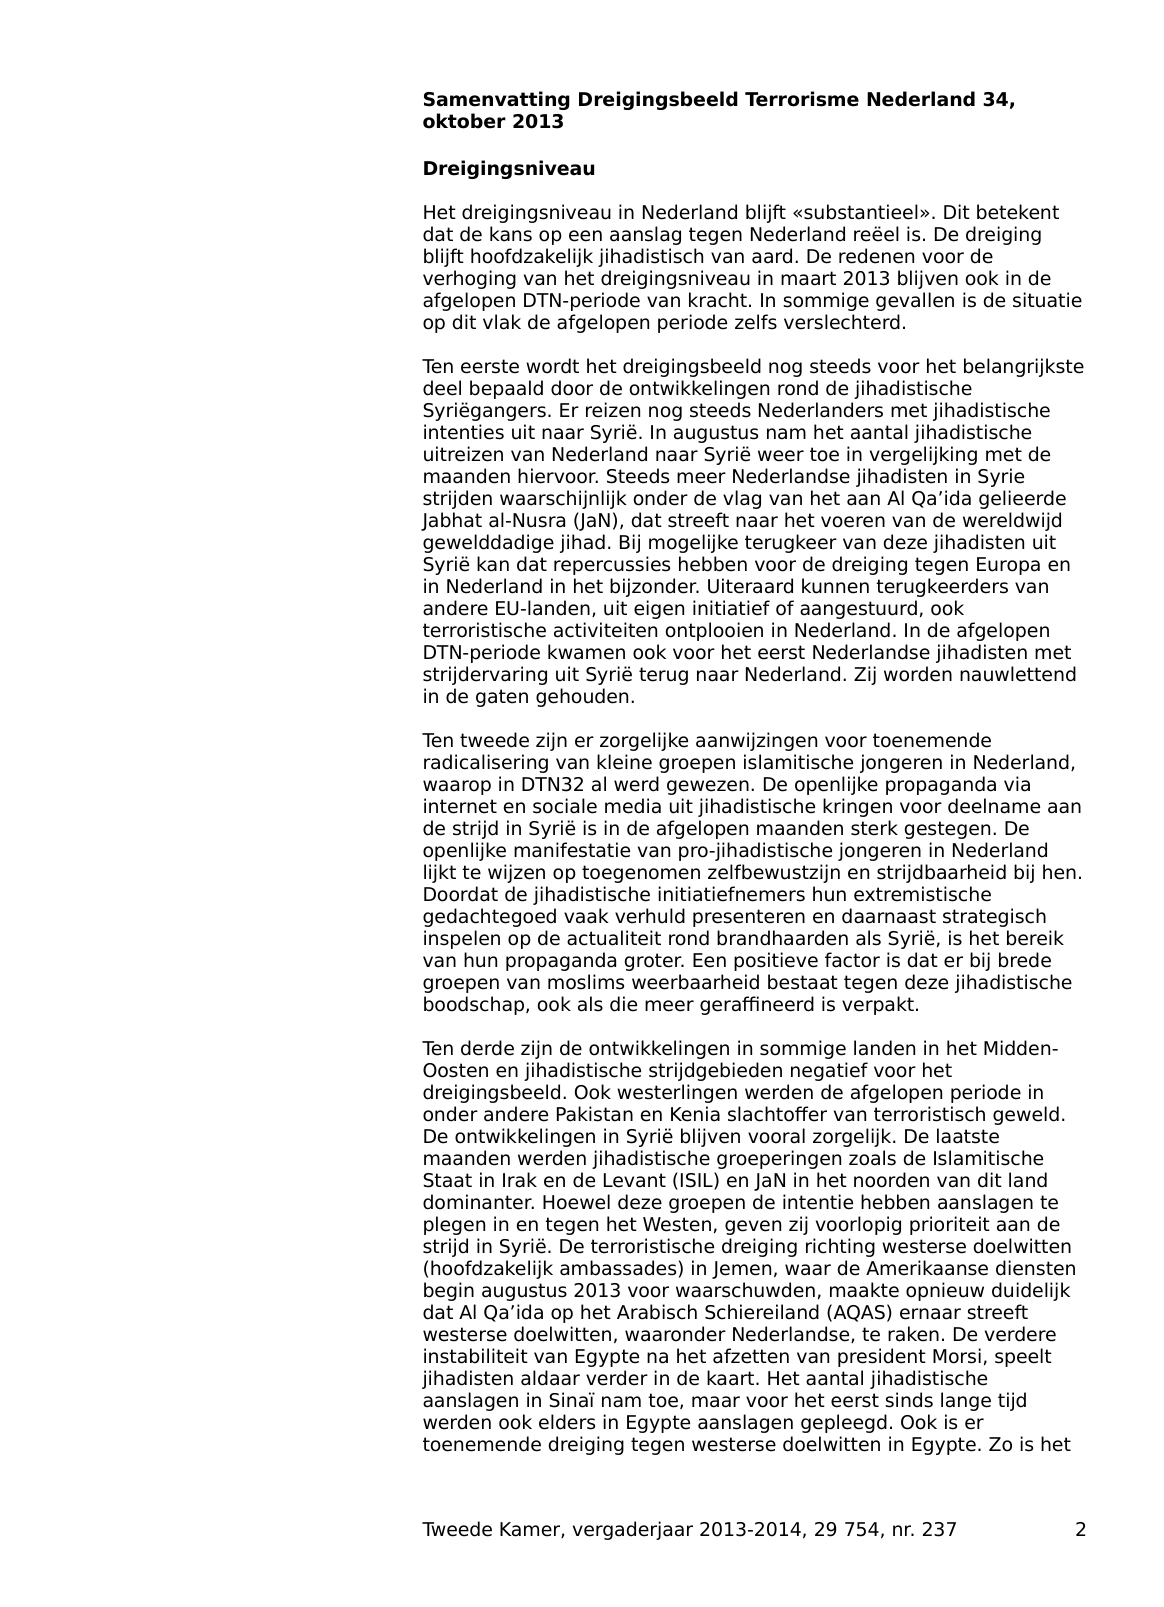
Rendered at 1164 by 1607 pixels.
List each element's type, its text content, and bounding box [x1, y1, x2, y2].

text Ten tweede zijn er zorgelijke aanwijzingen voor toenemende radicalisering van kleine groepen islamitische jongeren in Nederland, waarop in DTN32 al werd gewezen. De openlijke propaganda via internet en sociale media uit jihadistische kringen voor deelname aan de strijd in Syrië is in de afgelopen maanden sterk gestegen. De openlijke manifestatie van pro-jihadistische jongeren in Nederland lijkt te wijzen op toegenomen zelfbewustzijn en strijdbaarheid bij hen. Doordat de jihadistische initiatiefnemers hun extremistische gedachtegoed vaak verhuld presenteren en daarnaast strategisch inspelen op de actualiteit rond brandhaarden als Syrië, is het bereik van hun propaganda groter. Een positieve factor is dat er bij brede groepen van moslims weerbaarheid bestaat tegen deze jihadistische boodschap, ook als die meer geraffineerd is verpakt. [422, 730, 1087, 1016]
text Ten derde zijn de ontwikkelingen in sommige landen in het Midden-Oosten en jihadistische strijdgebieden negatief voor het dreigingsbeeld. Ook westerlingen werden de afgelopen periode in onder andere Pakistan en Kenia slachtoffer van terroristisch geweld. De ontwikkelingen in Syrië blijven vooral zorgelijk. De laatste maanden werden jihadistische groeperingen zoals de Islamitische Staat in Irak en de Levant (ISIL) en JaN in het noorden van dit land dominanter. Hoewel deze groepen de intentie hebben aanslagen te plegen in en tegen het Westen, geven zij voorlopig prioriteit aan de strijd in Syrië. De terroristische dreiging richting westerse doelwitten (hoofdzakelijk ambassades) in Jemen, waar de Amerikaanse diensten begin augustus 2013 voor waarschuwden, maakte opnieuw duidelijk dat Al Qa’ida op het Arabisch Schiereiland (AQAS) ernaar streeft westerse doelwitten, waaronder Nederlandse, te raken. De verdere instabiliteit van Egypte na het afzetten van president Morsi, speelt jihadisten aldaar verder in de kaart. Het aantal jihadistische aanslagen in Sinaï nam toe, maar voor het eerst sinds lange tijd werden ook elders in Egypte aanslagen gepleegd. Ook is er toenemende dreiging tegen westerse doelwitten in Egypte. Zo is het [422, 1038, 1087, 1456]
subtitle Dreigingsniveau [422, 158, 1087, 180]
subtitle Samenvatting Dreigingsbeeld Terrorisme Nederland 34, oktober 2013 [422, 89, 1087, 133]
text Ten eerste wordt het dreigingsbeeld nog steeds voor het belangrijkste deel bepaald door de ontwikkelingen rond de jihadistische Syriëgangers. Er reizen nog steeds Nederlanders met jihadistische intenties uit naar Syrië. In augustus nam het aantal jihadistische uitreizen van Nederland naar Syrië weer toe in vergelijking met de maanden hiervoor. Steeds meer Nederlandse jihadisten in Syrie strijden waarschijnlijk onder de vlag van het aan Al Qa’ida gelieerde Jabhat al-Nusra (JaN), dat streeft naar het voeren van de wereldwijd gewelddadige jihad. Bij mogelijke terugkeer van deze jihadisten uit Syrië kan dat repercussies hebben voor de dreiging tegen Europa en in Nederland in het bijzonder. Uiteraard kunnen terugkeerders van andere EU-landen, uit eigen initiatief of aangestuurd, ook terroristische activiteiten ontplooien in Nederland. In de afgelopen DTN-periode kwamen ook voor het eerst Nederlandse jihadisten met strijdervaring uit Syrië terug naar Nederland. Zij worden nauwlettend in de gaten gehouden. [422, 356, 1087, 708]
text Het dreigingsniveau in Nederland blijft «substantieel». Dit betekent dat de kans op een aanslag tegen Nederland reëel is. De dreiging blijft hoofdzakelijk jihadistisch van aard. De redenen voor de verhoging van het dreigingsniveau in maart 2013 blijven ook in de afgelopen DTN-periode van kracht. In sommige gevallen is de situatie op dit vlak de afgelopen periode zelfs verslechterd. [422, 202, 1087, 334]
